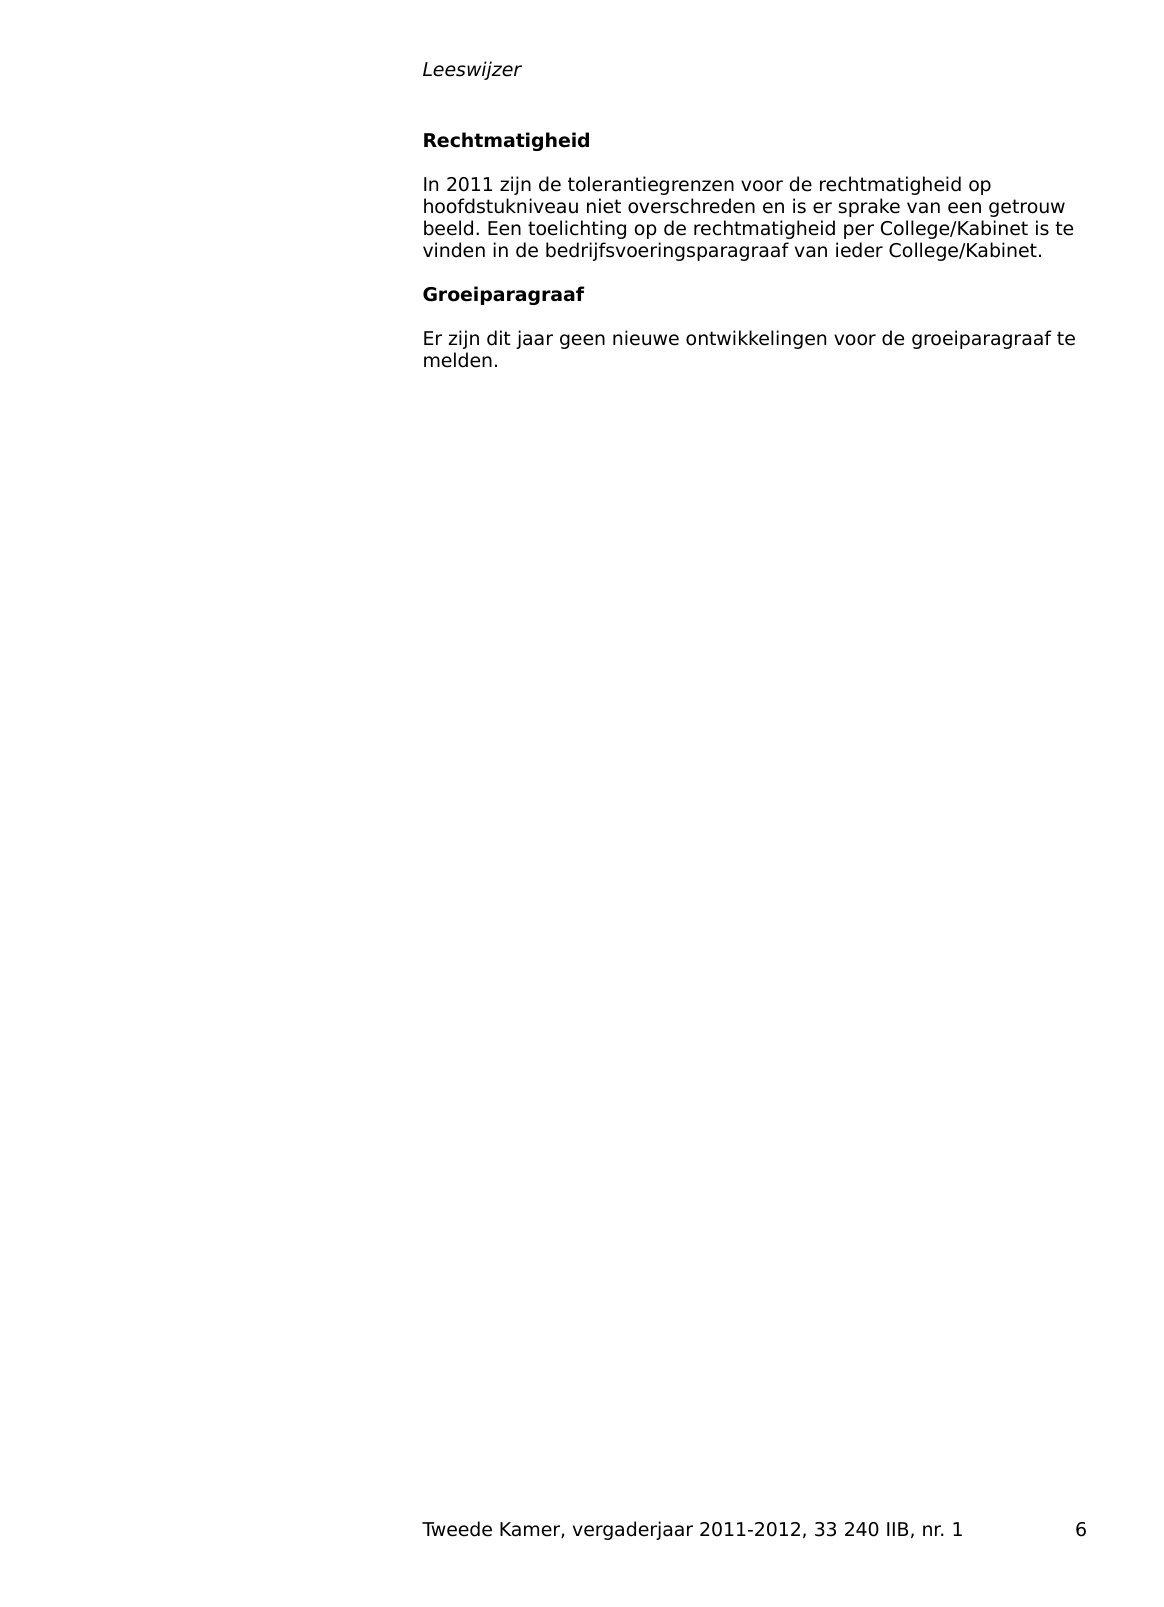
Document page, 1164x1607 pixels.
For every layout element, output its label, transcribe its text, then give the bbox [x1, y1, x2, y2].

text Er zijn dit jaar geen nieuwe ontwikkelingen voor de groeiparagraaf te melden. [422, 328, 1087, 372]
subtitle Groeiparagraaf [422, 284, 1087, 306]
subtitle Rechtmatigheid [422, 130, 1087, 152]
text In 2011 zijn de tolerantiegrenzen voor de rechtmatigheid op hoofdstukniveau niet overschreden en is er sprake van een getrouw beeld. Een toelichting op de rechtmatigheid per College/Kabinet is te vinden in de bedrijfsvoeringsparagraaf van ieder College/Kabinet. [422, 174, 1087, 262]
